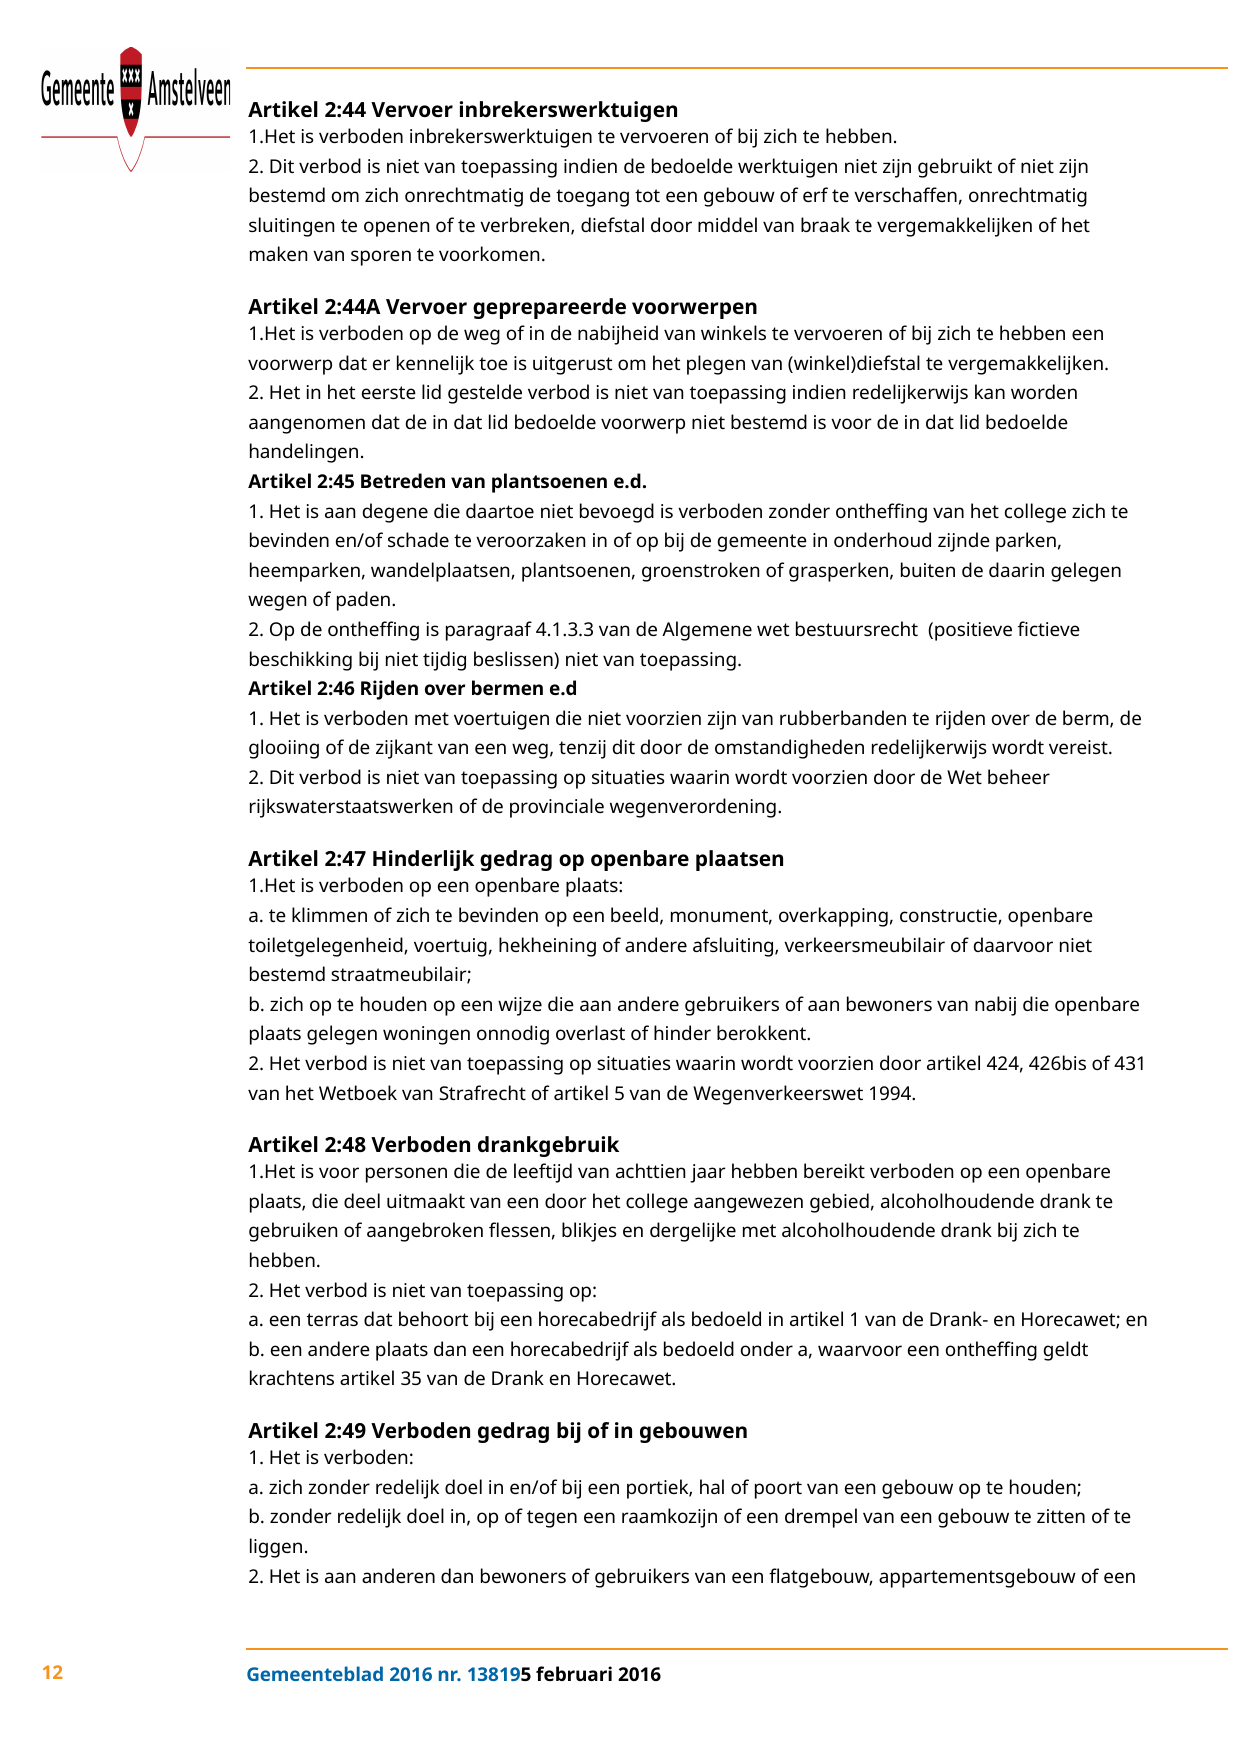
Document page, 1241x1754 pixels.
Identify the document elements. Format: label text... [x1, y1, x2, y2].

text 1. Het is aan degene die daartoe niet bevoegd is verboden zonder ontheffing van het college zich te bevinden en/of schade te veroorzaken in of op bij de gemeente in onderhoud zijnde parken, heemparken, wandelplaatsen, plantsoenen, groenstroken of grasperken, buiten de daarin gelegen wegen of paden. [248, 498, 1152, 612]
text 2. Het in het eerste lid gestelde verbod is niet van toepassing indien redelijkerwijs kan worden aangenomen dat de in dat lid bedoelde voorwerp niet bestemd is voor de in dat lid bedoelde handelingen. [248, 379, 1152, 464]
text 2. Het verbod is niet van toepassing op situaties waarin wordt voorzien door artikel 424, 426bis of 431 van het Wetboek van Strafrecht of artikel 5 van de Wegenverkeerswet 1994. [248, 1050, 1152, 1105]
text 2. Het is aan anderen dan bewoners of gebruikers van een flatgebouw, appartementsgebouw of een [248, 1563, 1152, 1588]
text a. zich zonder redelijk doel in en/of bij een portiek, hal of poort van een gebouw op te houden; [248, 1474, 1152, 1500]
text 1. Het is verboden: [248, 1444, 1152, 1470]
text Artikel 2:45 Betreden van plantsoenen e.d. [248, 468, 1152, 494]
text Artikel 2:49 Verboden gedrag bij of in gebouwen [248, 1416, 1152, 1444]
text Artikel 2:44 Vervoer inbrekerswerktuigen [248, 95, 1152, 123]
text Artikel 2:48 Verboden drankgebruik [248, 1130, 1152, 1158]
text 1.Het is voor personen die de leeftijd van achttien jaar hebben bereikt verboden op een openbare plaats, die deel uitmaakt van een door het college aangewezen gebied, alcoholhoudende drank te gebruiken of aangebroken flessen, blikjes en dergelijke met alcoholhoudende drank bij zich te hebben. [248, 1158, 1152, 1273]
text b. zonder redelijk doel in, op of tegen een raamkozijn of een drempel van een gebouw te zitten of te liggen. [248, 1504, 1152, 1559]
text 1.Het is verboden op een openbare plaats: [248, 873, 1152, 898]
text 2. Dit verbod is niet van toepassing indien de bedoelde werktuigen niet zijn gebruikt of niet zijn bestemd om zich onrechtmatig de toegang tot een gebouw of erf te verschaffen, onrechtmatig sluitingen te openen of te verbreken, diefstal door middel van braak te vergemakkelijken of het maken van sporen te voorkomen. [248, 153, 1152, 267]
text Artikel 2:47 Hinderlijk gedrag op openbare plaatsen [248, 844, 1152, 873]
text 2. Dit verbod is niet van toepassing op situaties waarin wordt voorzien door de Wet beheer rijkswaterstaatswerken of de provinciale wegenverordening. [248, 764, 1152, 819]
text 1. Het is verboden met voertuigen die niet voorzien zijn van rubberbanden te rijden over de berm, de glooiing of de zijkant van een weg, tenzij dit door de omstandigheden redelijkerwijs wordt vereist. [248, 705, 1152, 760]
text b. zich op te houden op een wijze die aan andere gebruikers of aan bewoners van nabij die openbare plaats gelegen woningen onnodig overlast of hinder berokkent. [248, 991, 1152, 1046]
text Artikel 2:46 Rijden over bermen e.d [248, 675, 1152, 701]
text 1.Het is verboden inbrekerswerktuigen te vervoeren of bij zich te hebben. [248, 123, 1152, 149]
text 2. Het verbod is niet van toepassing op: [248, 1277, 1152, 1303]
text b. een andere plaats dan een horecabedrijf als bedoeld onder a, waarvoor een ontheffing geldt krachtens artikel 35 van de Drank en Horecawet. [248, 1336, 1152, 1391]
text 2. Op de ontheffing is paragraaf 4.1.3.3 van de Algemene wet bestuursrecht (positieve fictieve beschikking bij niet tijdig beslissen) niet van toepassing. [248, 616, 1152, 672]
text a. een terras dat behoort bij een horecabedrijf als bedoeld in artikel 1 van de Drank- en Horecawet; en [248, 1306, 1152, 1332]
text Artikel 2:44A Vervoer geprepareerde voorwerpen [248, 292, 1152, 320]
text 1.Het is verboden op de weg of in de nabijheid van winkels te vervoeren of bij zich te hebben een voorwerp dat er kennelijk toe is uitgerust om het plegen van (winkel)diefstal te vergemakkelijken. [248, 320, 1152, 376]
text a. te klimmen of zich te bevinden op een beeld, monument, overkapping, constructie, openbare toiletgelegenheid, voertuig, hekheining of andere afsluiting, verkeersmeubilair of daarvoor niet bestemd straatmeubilair; [248, 902, 1152, 987]
picture [41, 47, 231, 172]
